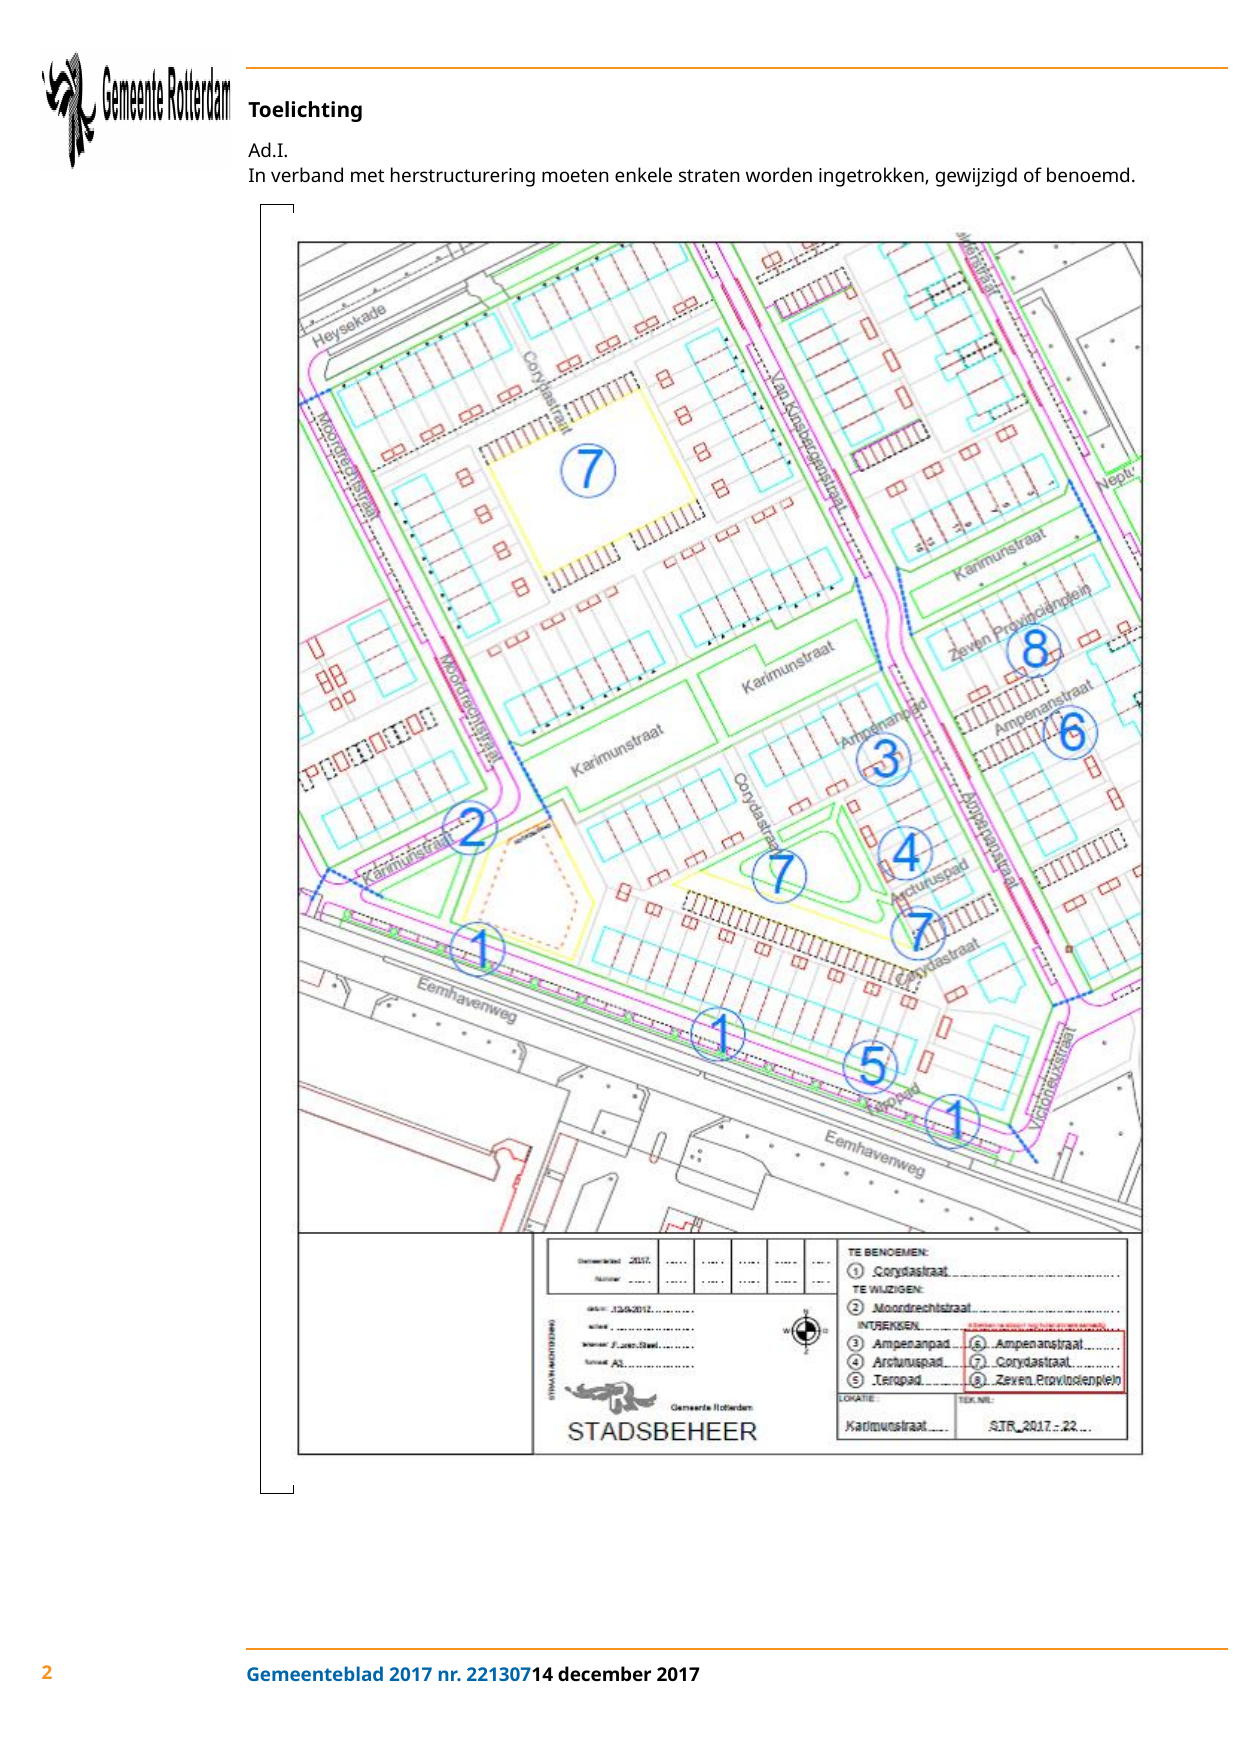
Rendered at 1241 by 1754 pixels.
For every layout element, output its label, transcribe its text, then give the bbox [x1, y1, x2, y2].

picture [268, 213, 1173, 1485]
text Ad.I. [248, 137, 1152, 163]
picture [41, 47, 231, 172]
text Toelichting [248, 95, 1152, 123]
text In verband met herstructurering moeten enkele straten worden ingetrokken, gewijzigd of benoemd. [248, 163, 1152, 188]
